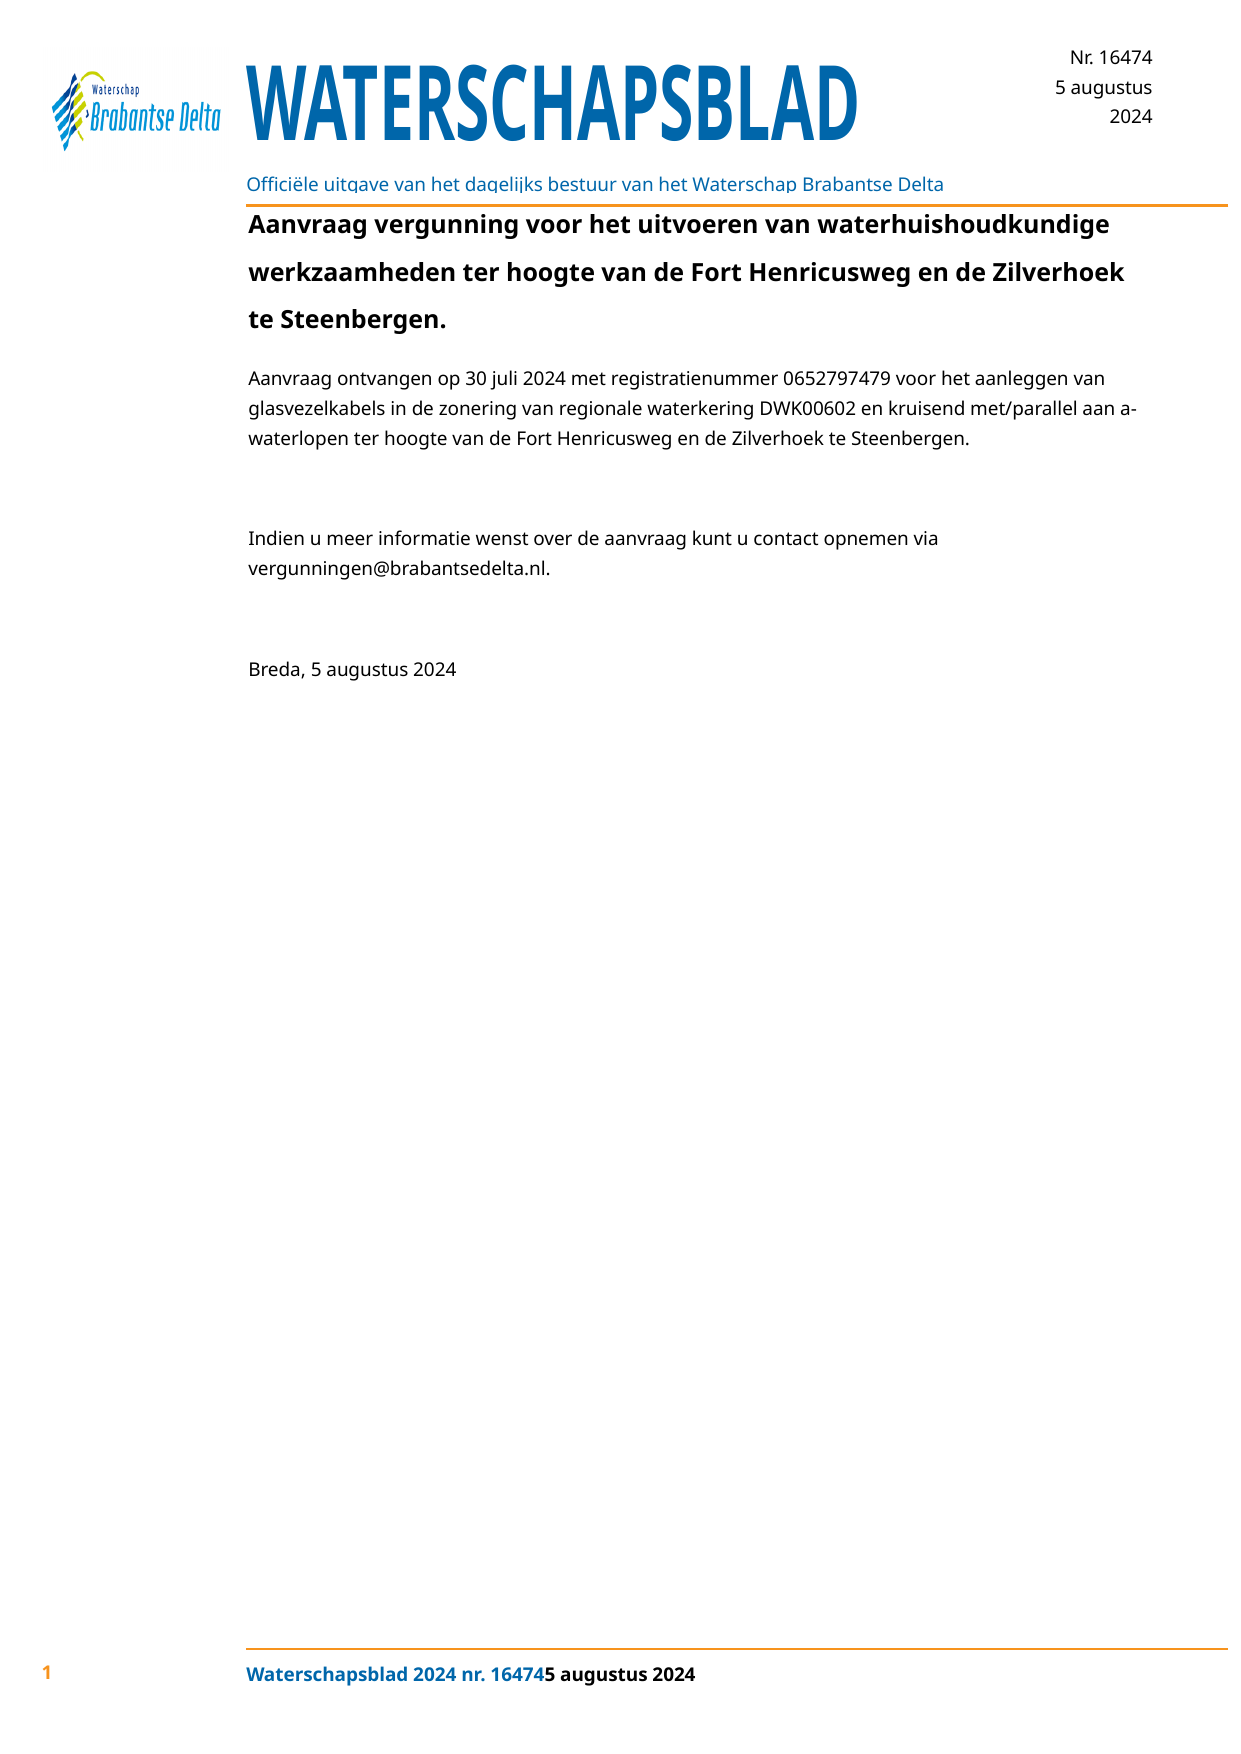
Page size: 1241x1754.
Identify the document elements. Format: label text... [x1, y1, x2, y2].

text Indien u meer informatie wenst over de aanvraag kunt u contact opnemen via vergunningen@brabantsedelta.nl. [248, 526, 1152, 581]
text Aanvraag ontvangen op 30 juli 2024 met registratienummer 0652797479 voor het aanleggen van glasvezelkabels in de zonering van regionale waterkering DWK00602 en kruisend met/parallel aan a-waterlopen ter hoogte van de Fort Henricusweg en de Zilverhoek te Steenbergen. [248, 366, 1152, 450]
picture [41, 47, 231, 172]
text Breda, 5 augustus 2024 [248, 656, 1152, 682]
text Aanvraag vergunning voor het uitvoeren van waterhuishoudkundige werkzaamheden ter hoogte van de Fort Henricusweg en de Zilverhoek te Steenbergen. [248, 207, 1152, 336]
